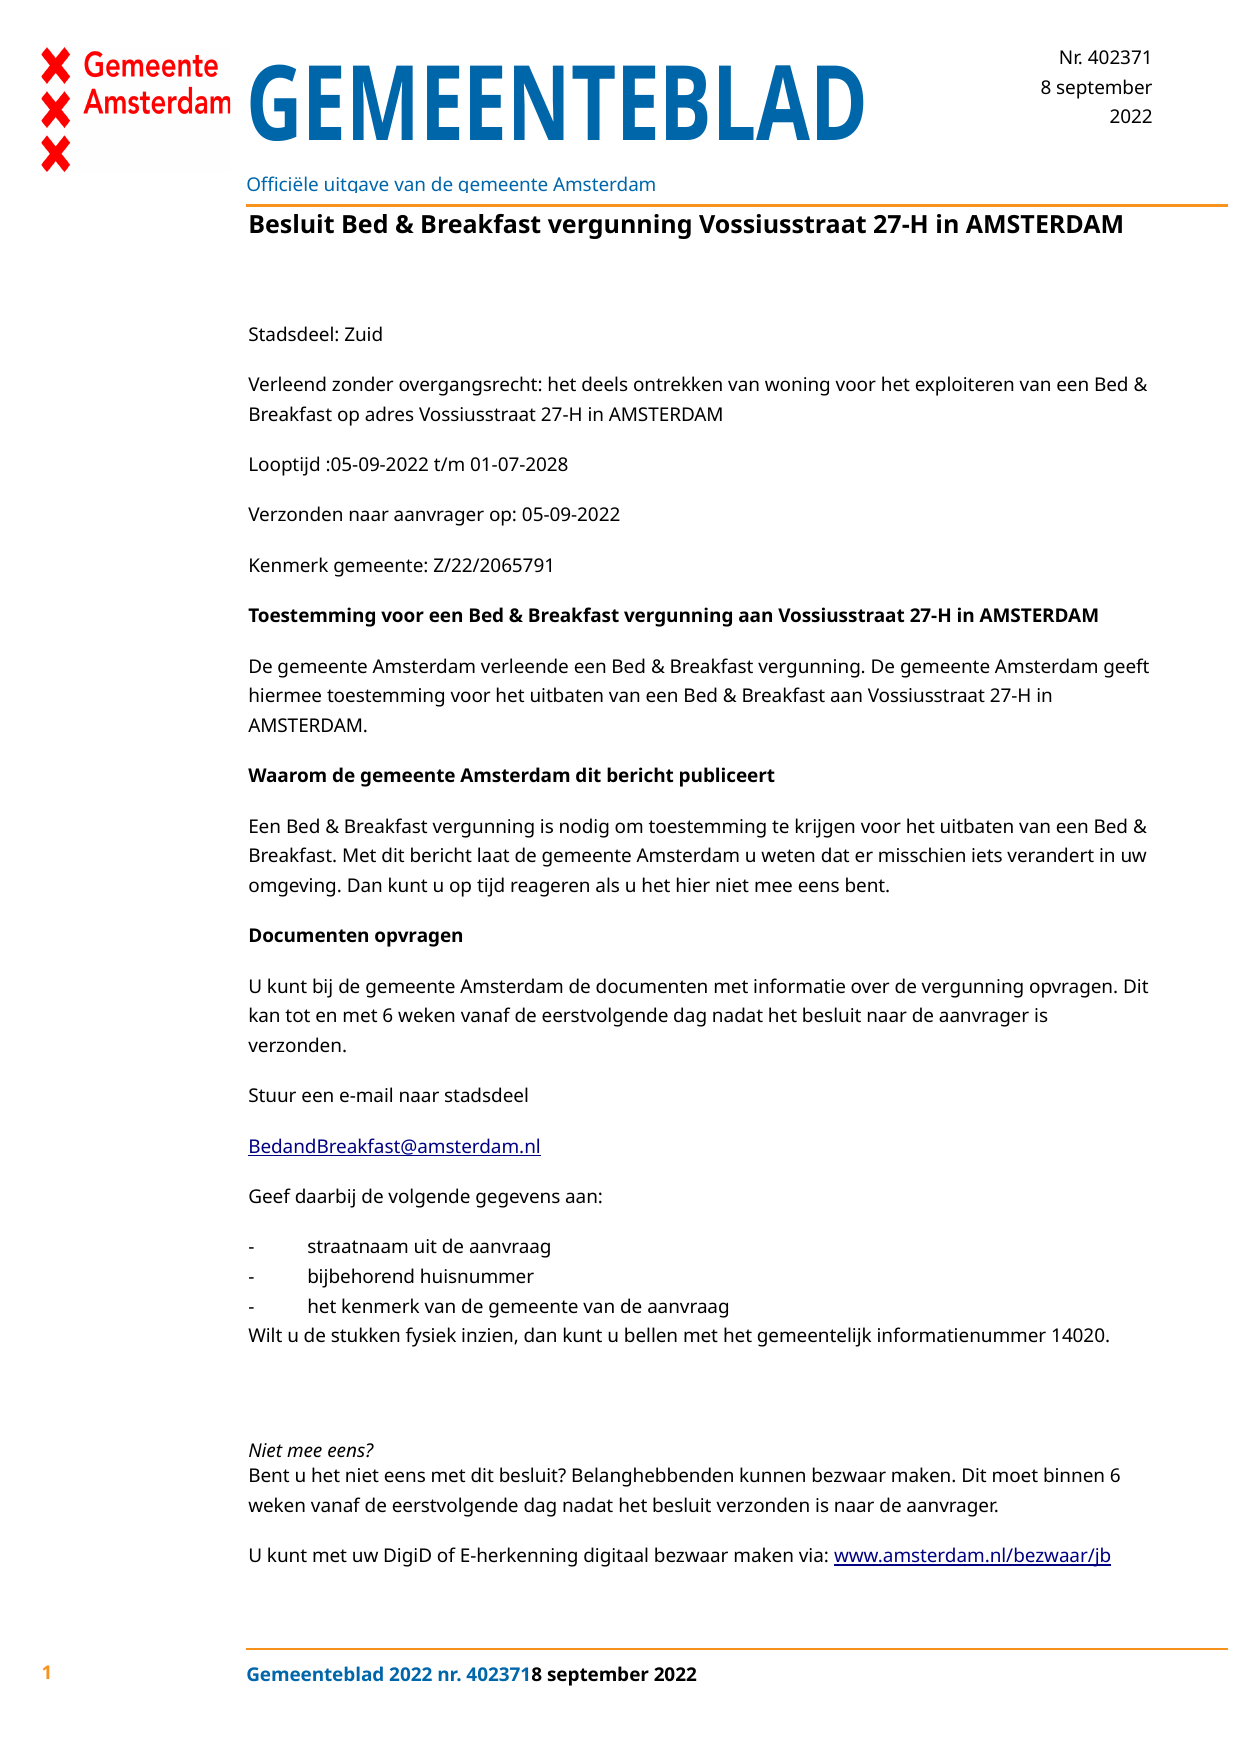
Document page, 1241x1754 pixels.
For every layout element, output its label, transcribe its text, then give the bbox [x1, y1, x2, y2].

text Toestemming voor een Bed & Breakfast vergunning aan Vossiusstraat 27-H in AMSTERDAM [248, 602, 1152, 628]
text Niet mee eens? [248, 1437, 1152, 1462]
text Stuur een e-mail naar stadsdeel [248, 1082, 1152, 1108]
text Verzonden naar aanvrager op: 05-09-2022 [248, 502, 1152, 527]
text De gemeente Amsterdam verleende een Bed & Breakfast vergunning. De gemeente Amsterdam geeft hiermee toestemming voor het uitbaten van een Bed & Breakfast aan Vossiusstraat 27-H in AMSTERDAM. [248, 653, 1152, 738]
text Waarom de gemeente Amsterdam dit bericht publiceert [248, 762, 1152, 788]
text Stadsdeel: Zuid [248, 321, 1152, 346]
text BedandBreakfast@amsterdam.nl [248, 1133, 1152, 1158]
text Looptijd :05-09-2022 t/m 01-07-2028 [248, 451, 1152, 477]
text Een Bed & Breakfast vergunning is nodig om toestemming te krijgen voor het uitbaten van een Bed & Breakfast. Met dit bericht laat de gemeente Amsterdam u weten dat er misschien iets verandert in uw omgeving. Dan kunt u op tijd reageren als u het hier niet mee eens bent. [248, 813, 1152, 898]
picture [41, 47, 231, 172]
text U kunt met uw DigiD of E-herkenning digitaal bezwaar maken via: www.amsterdam.nl/bezwaar/jb [248, 1542, 1152, 1568]
text Verleend zonder overgangsrecht: het deels ontrekken van woning voor het exploiteren van een Bed & Breakfast op adres Vossiusstraat 27-H in AMSTERDAM [248, 371, 1152, 426]
text Geef daarbij de volgende gegevens aan: [248, 1183, 1152, 1209]
list het kenmerk van de gemeente van de aanvraag [248, 1293, 1152, 1318]
text U kunt bij de gemeente Amsterdam de documenten met informatie over de vergunning opvragen. Dit kan tot en met 6 weken vanaf de eerstvolgende dag nadat het besluit naar de aanvrager is verzonden. [248, 973, 1152, 1058]
text Wilt u de stukken fysiek inzien, dan kunt u bellen met het gemeentelijk informatienummer 14020. [248, 1322, 1152, 1348]
list bijbehorend huisnummer [248, 1263, 1152, 1289]
text Besluit Bed & Breakfast vergunning Vossiusstraat 27-H in AMSTERDAM [248, 207, 1152, 241]
list straatnaam uit de aanvraag [248, 1234, 1152, 1259]
text Bent u het niet eens met dit besluit? Belanghebbenden kunnen bezwaar maken. Dit moet binnen 6 weken vanaf de eerstvolgende dag nadat het besluit verzonden is naar de aanvrager. [248, 1462, 1152, 1518]
text Kenmerk gemeente: Z/22/2065791 [248, 552, 1152, 578]
text Documenten opvragen [248, 922, 1152, 948]
